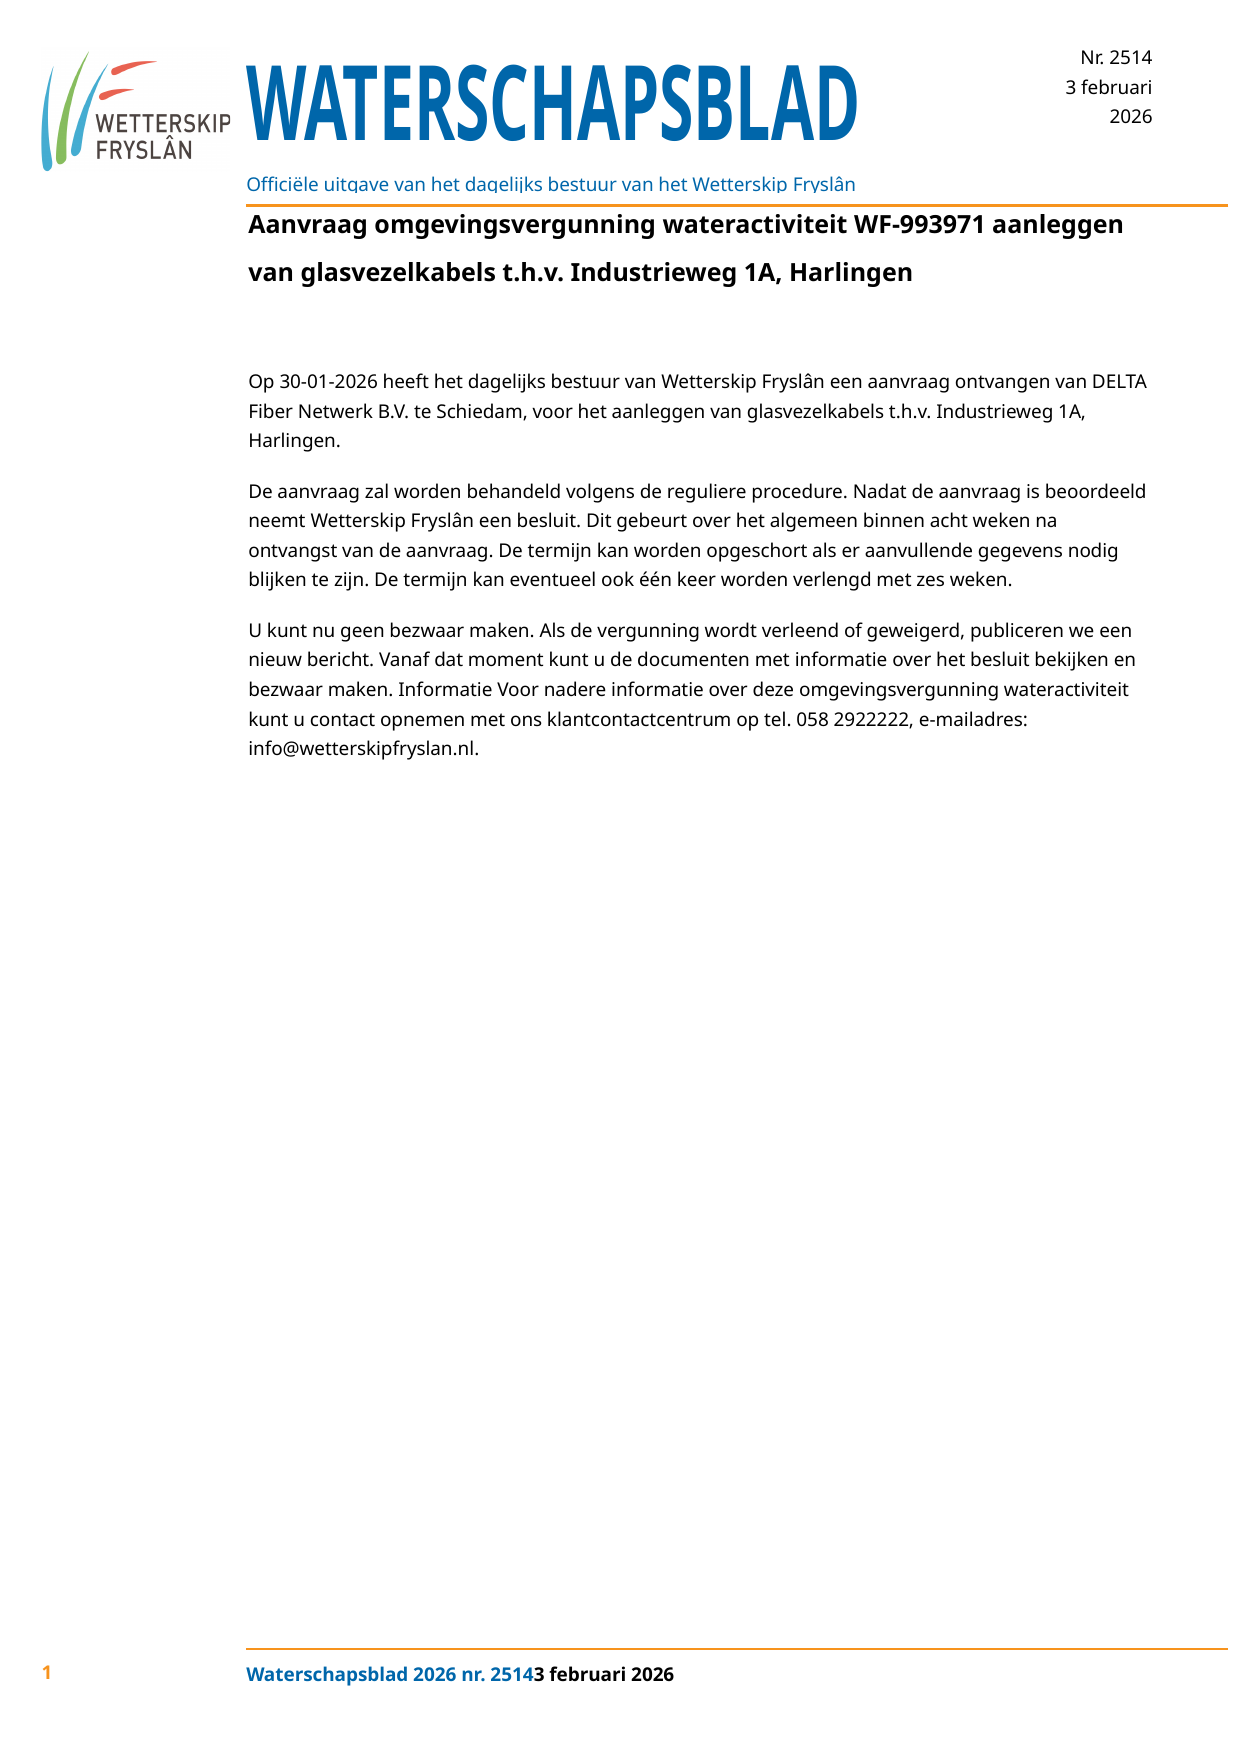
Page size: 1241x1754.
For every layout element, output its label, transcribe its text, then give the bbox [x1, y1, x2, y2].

text Op 30-01-2026 heeft het dagelijks bestuur van Wetterskip Fryslân een aanvraag ontvangen van DELTA Fiber Netwerk B.V. te Schiedam, voor het aanleggen van glasvezelkabels t.h.v. Industrieweg 1A, Harlingen. [248, 368, 1152, 453]
picture [41, 47, 231, 172]
text U kunt nu geen bezwaar maken. Als de vergunning wordt verleend of geweigerd, publiceren we een nieuw bericht. Vanaf dat moment kunt u de documenten met informatie over het besluit bekijken en bezwaar maken. Informatie Voor nadere informatie over deze omgevingsvergunning wateractiviteit kunt u contact opnemen met ons klantcontactcentrum op tel. 058 2922222, e-mailadres: info@wetterskipfryslan.nl. [248, 617, 1152, 761]
text De aanvraag zal worden behandeld volgens de reguliere procedure. Nadat de aanvraag is beoordeeld neemt Wetterskip Fryslân een besluit. Dit gebeurt over het algemeen binnen acht weken na ontvangst van de aanvraag. De termijn kan worden opgeschort als er aanvullende gegevens nodig blijken te zijn. De termijn kan eventueel ook één keer worden verlengd met zes weken. [248, 478, 1152, 592]
text Aanvraag omgevingsvergunning wateractiviteit WF-993971 aanleggen van glasvezelkabels t.h.v. Industrieweg 1A, Harlingen [248, 207, 1152, 288]
